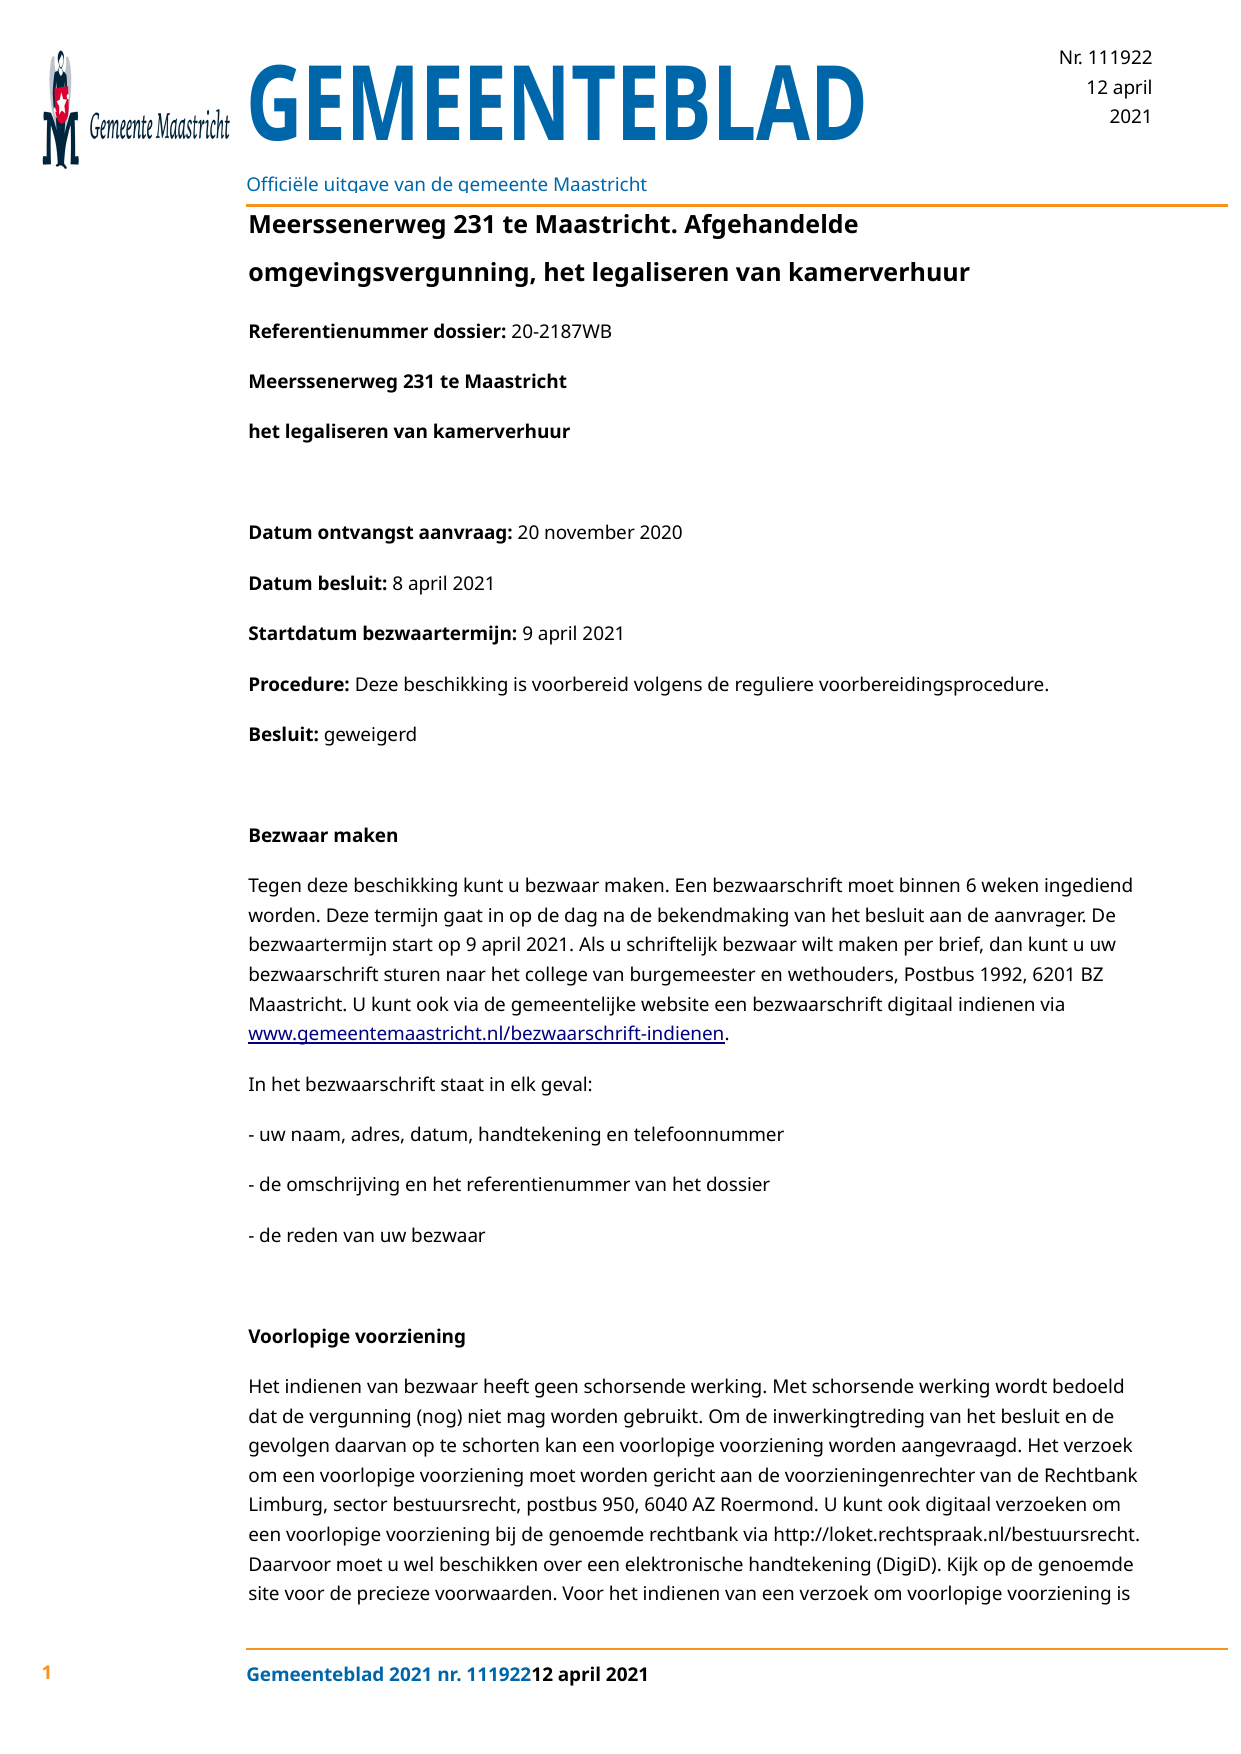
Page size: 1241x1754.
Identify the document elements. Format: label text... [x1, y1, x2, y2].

text Datum besluit: 8 april 2021 [248, 570, 1152, 596]
text - uw naam, adres, datum, handtekening en telefoonnummer [248, 1121, 1152, 1147]
text Het indienen van bezwaar heeft geen schorsende werking. Met schorsende werking wordt bedoeld dat de vergunning (nog) niet mag worden gebruikt. Om de inwerkingtreding van het besluit en de gevolgen daarvan op te schorten kan een voorlopige voorziening worden aangevraagd. Het verzoek om een voorlopige voorziening moet worden gericht aan de voorzieningenrechter van de Rechtbank Limburg, sector bestuursrecht, postbus 950, 6040 AZ Roermond. U kunt ook digitaal verzoeken om een voorlopige voorziening bij de genoemde rechtbank via http://loket.rechtspraak.nl/bestuursrecht. Daarvoor moet u wel beschikken over een elektronische handtekening (DigiD). Kijk op de genoemde site voor de precieze voorwaarden. Voor het indienen van een verzoek om voorlopige voorziening is [248, 1373, 1152, 1606]
picture [41, 47, 231, 172]
text Referentienummer dossier: 20-2187WB [248, 318, 1152, 344]
text In het bezwaarschrift staat in elk geval: [248, 1071, 1152, 1097]
text Meerssenerweg 231 te Maastricht [248, 368, 1152, 394]
text Procedure: Deze beschikking is voorbereid volgens de reguliere voorbereidingsprocedure. [248, 671, 1152, 697]
text Besluit: geweigerd [248, 721, 1152, 747]
text Datum ontvangst aanvraag: 20 november 2020 [248, 519, 1152, 545]
text - de reden van uw bezwaar [248, 1222, 1152, 1248]
text Tegen deze beschikking kunt u bezwaar maken. Een bezwaarschrift moet binnen 6 weken ingediend worden. Deze termijn gaat in op de dag na de bekendmaking van het besluit aan de aanvrager. De bezwaartermijn start op 9 april 2021. Als u schriftelijk bezwaar wilt maken per brief, dan kunt u uw bezwaarschrift sturen naar het college van burgemeester en wethouders, Postbus 1992, 6201 BZ Maastricht. U kunt ook via de gemeentelijke website een bezwaarschrift digitaal indienen via www.gemeentemaastricht.nl/bezwaarschrift-indienen. [248, 872, 1152, 1046]
text Meerssenerweg 231 te Maastricht. Afgehandelde omgevingsvergunning, het legaliseren van kamerverhuur [248, 207, 1152, 288]
text Voorlopige voorziening [248, 1323, 1152, 1349]
text - de omschrijving en het referentienummer van het dossier [248, 1172, 1152, 1197]
text het legaliseren van kamerverhuur [248, 419, 1152, 444]
text Bezwaar maken [248, 822, 1152, 848]
text Startdatum bezwaartermijn: 9 april 2021 [248, 620, 1152, 646]
